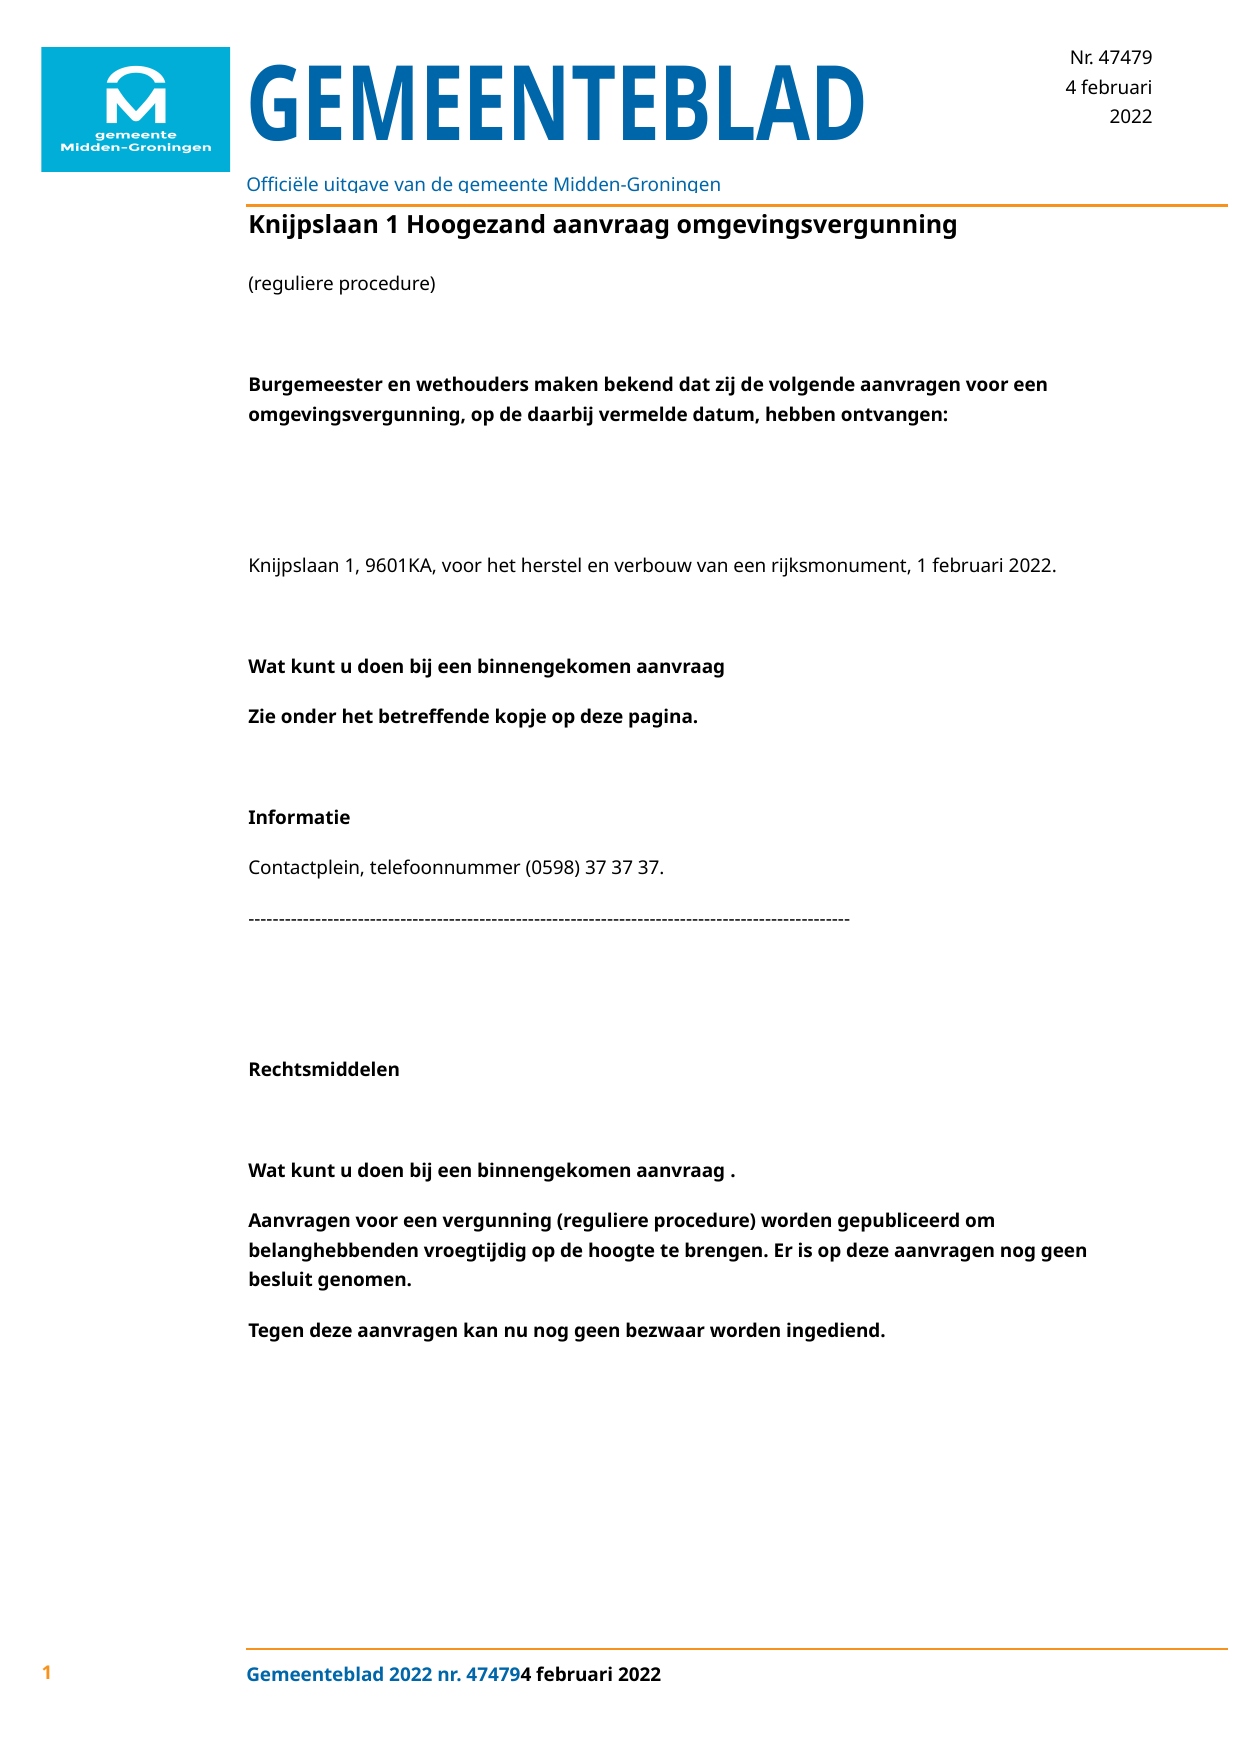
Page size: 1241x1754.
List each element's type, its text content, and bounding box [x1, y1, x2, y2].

text Wat kunt u doen bij een binnengekomen aanvraag . [248, 1157, 1152, 1183]
picture [184, 146, 190, 153]
picture [107, 89, 165, 122]
text Knijpslaan 1 Hoogezand aanvraag omgevingsvergunning [248, 207, 1152, 241]
text Rechtsmiddelen [248, 1056, 1152, 1082]
text Tegen deze aanvragen kan nu nog geen bezwaar worden ingediend. [248, 1317, 1152, 1343]
text Wat kunt u doen bij een binnengekomen aanvraag [248, 653, 1152, 678]
text Knijpslaan 1, 9601KA, voor het herstel en verbouw van een rijksmonument, 1 februari 2022. [248, 552, 1152, 578]
picture [108, 66, 164, 82]
text Burgemeester en wethouders maken bekend dat zij de volgende aanvragen voor een omgevingsvergunning, op de daarbij vermelde datum, hebben ontvangen: [248, 371, 1152, 426]
text Informatie [248, 804, 1152, 830]
text Aanvragen voor een vergunning (reguliere procedure) worden gepubliceerd om belanghebbenden vroegtijdig op de hoogte te brengen. Er is op deze aanvragen nog geen besluit genomen. [248, 1207, 1152, 1292]
text --------------------------------------------------------------------------------------------------- [248, 905, 1152, 931]
text Contactplein, telefoonnummer (0598) 37 37 37. [248, 854, 1152, 880]
text Zie onder het betreffende kopje op deze pagina. [248, 703, 1152, 729]
text (reguliere procedure) [248, 270, 1152, 296]
